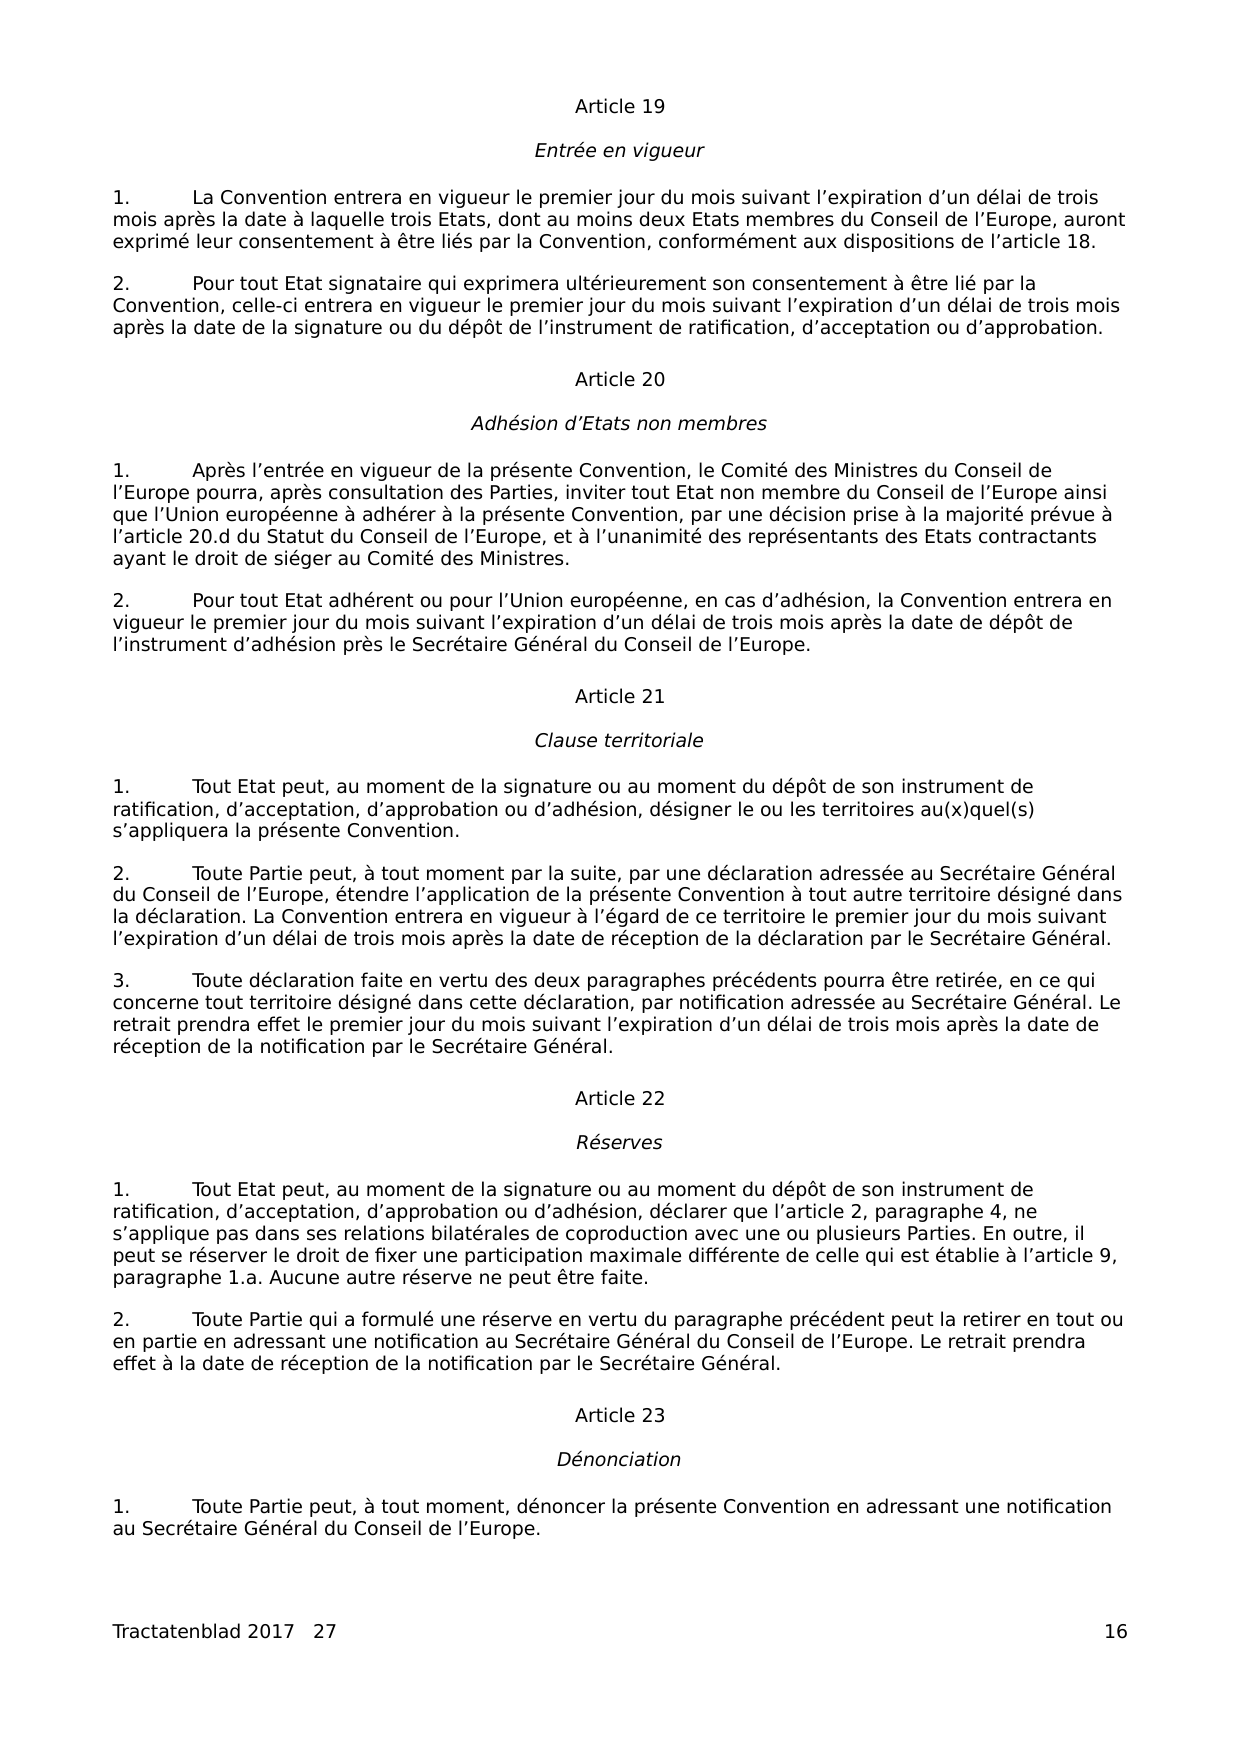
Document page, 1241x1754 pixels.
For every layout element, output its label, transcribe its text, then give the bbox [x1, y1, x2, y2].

text 2. Toute Partie peut, à tout moment par la suite, par une déclaration adressée au Secrétaire Général du Conseil de l’Europe, étendre l’application de la présente Convention à tout autre territoire désigné dans la déclaration. La Convention entrera en vigueur à l’égard de ce territoire le premier jour du mois suivant l’expiration d’un délai de trois mois après la date de réception de la déclaration par le Secrétaire Général. [112, 862, 1128, 950]
subtitle Article 23 Dénonciation [112, 1405, 1128, 1471]
text 2. Pour tout Etat signataire qui exprimera ultérieurement son consentement à être lié par la Convention, celle-ci entrera en vigueur le premier jour du mois suivant l’expiration d’un délai de trois mois après la date de la signature ou du dépôt de l’instrument de ratification, d’acceptation ou d’approbation. [112, 273, 1128, 339]
text 2. Pour tout Etat adhérent ou pour l’Union européenne, en cas d’adhésion, la Convention entrera en vigueur le premier jour du mois suivant l’expiration d’un délai de trois mois après la date de dépôt de l’instrument d’adhésion près le Secrétaire Général du Conseil de l’Europe. [112, 589, 1128, 656]
text 1. Après l’entrée en vigueur de la présente Convention, le Comité des Ministres du Conseil de l’Europe pourra, après consultation des Parties, inviter tout Etat non membre du Conseil de l’Europe ainsi que l’Union européenne à adhérer à la présente Convention, par une décision prise à la majorité prévue à l’article 20.d du Statut du Conseil de l’Europe, et à l’unanimité des représentants des Etats contractants ayant le droit de siéger au Comité des Ministres. [112, 460, 1128, 569]
subtitle Article 22 Réserves [112, 1088, 1128, 1154]
text 1. La Convention entrera en vigueur le premier jour du mois suivant l’expiration d’un délai de trois mois après la date à laquelle trois Etats, dont au moins deux Etats membres du Conseil de l’Europe, auront exprimé leur consentement à être liés par la Convention, conformément aux dispositions de l’article 18. [112, 187, 1128, 253]
subtitle Article 21 Clause territoriale [112, 686, 1128, 751]
text 2. Toute Partie qui a formulé une réserve en vertu du paragraphe précédent peut la retirer en tout ou en partie en adressant une notification au Secrétaire Général du Conseil de l’Europe. Le retrait prendra effet à la date de réception de la notification par le Secrétaire Général. [112, 1309, 1128, 1375]
subtitle Article 19 Entrée en vigueur [112, 96, 1128, 162]
text 1. Tout Etat peut, au moment de la signature ou au moment du dépôt de son instrument de ratification, d’acceptation, d’approbation ou d’adhésion, déclarer que l’article 2, paragraphe 4, ne s’applique pas dans ses relations bilatérales de coproduction avec une ou plusieurs Parties. En outre, il peut se réserver le droit de fixer une participation maximale différente de celle qui est établie à l’article 9, paragraphe 1.a. Aucune autre réserve ne peut être faite. [112, 1179, 1128, 1289]
text 3. Toute déclaration faite en vertu des deux paragraphes précédents pourra être retirée, en ce qui concerne tout territoire désigné dans cette déclaration, par notification adressée au Secrétaire Général. Le retrait prendra effet le premier jour du mois suivant l’expiration d’un délai de trois mois après la date de réception de la notification par le Secrétaire Général. [112, 970, 1128, 1058]
text 1. Tout Etat peut, au moment de la signature ou au moment du dépôt de son instrument de ratification, d’acceptation, d’approbation ou d’adhésion, désigner le ou les territoires au(x)quel(s) s’appliquera la présente Convention. [112, 776, 1128, 842]
text 1. Toute Partie peut, à tout moment, dénoncer la présente Convention en adressant une notification au Secrétaire Général du Conseil de l’Europe. [112, 1496, 1128, 1540]
subtitle Article 20 Adhésion d’Etats non membres [112, 369, 1128, 435]
